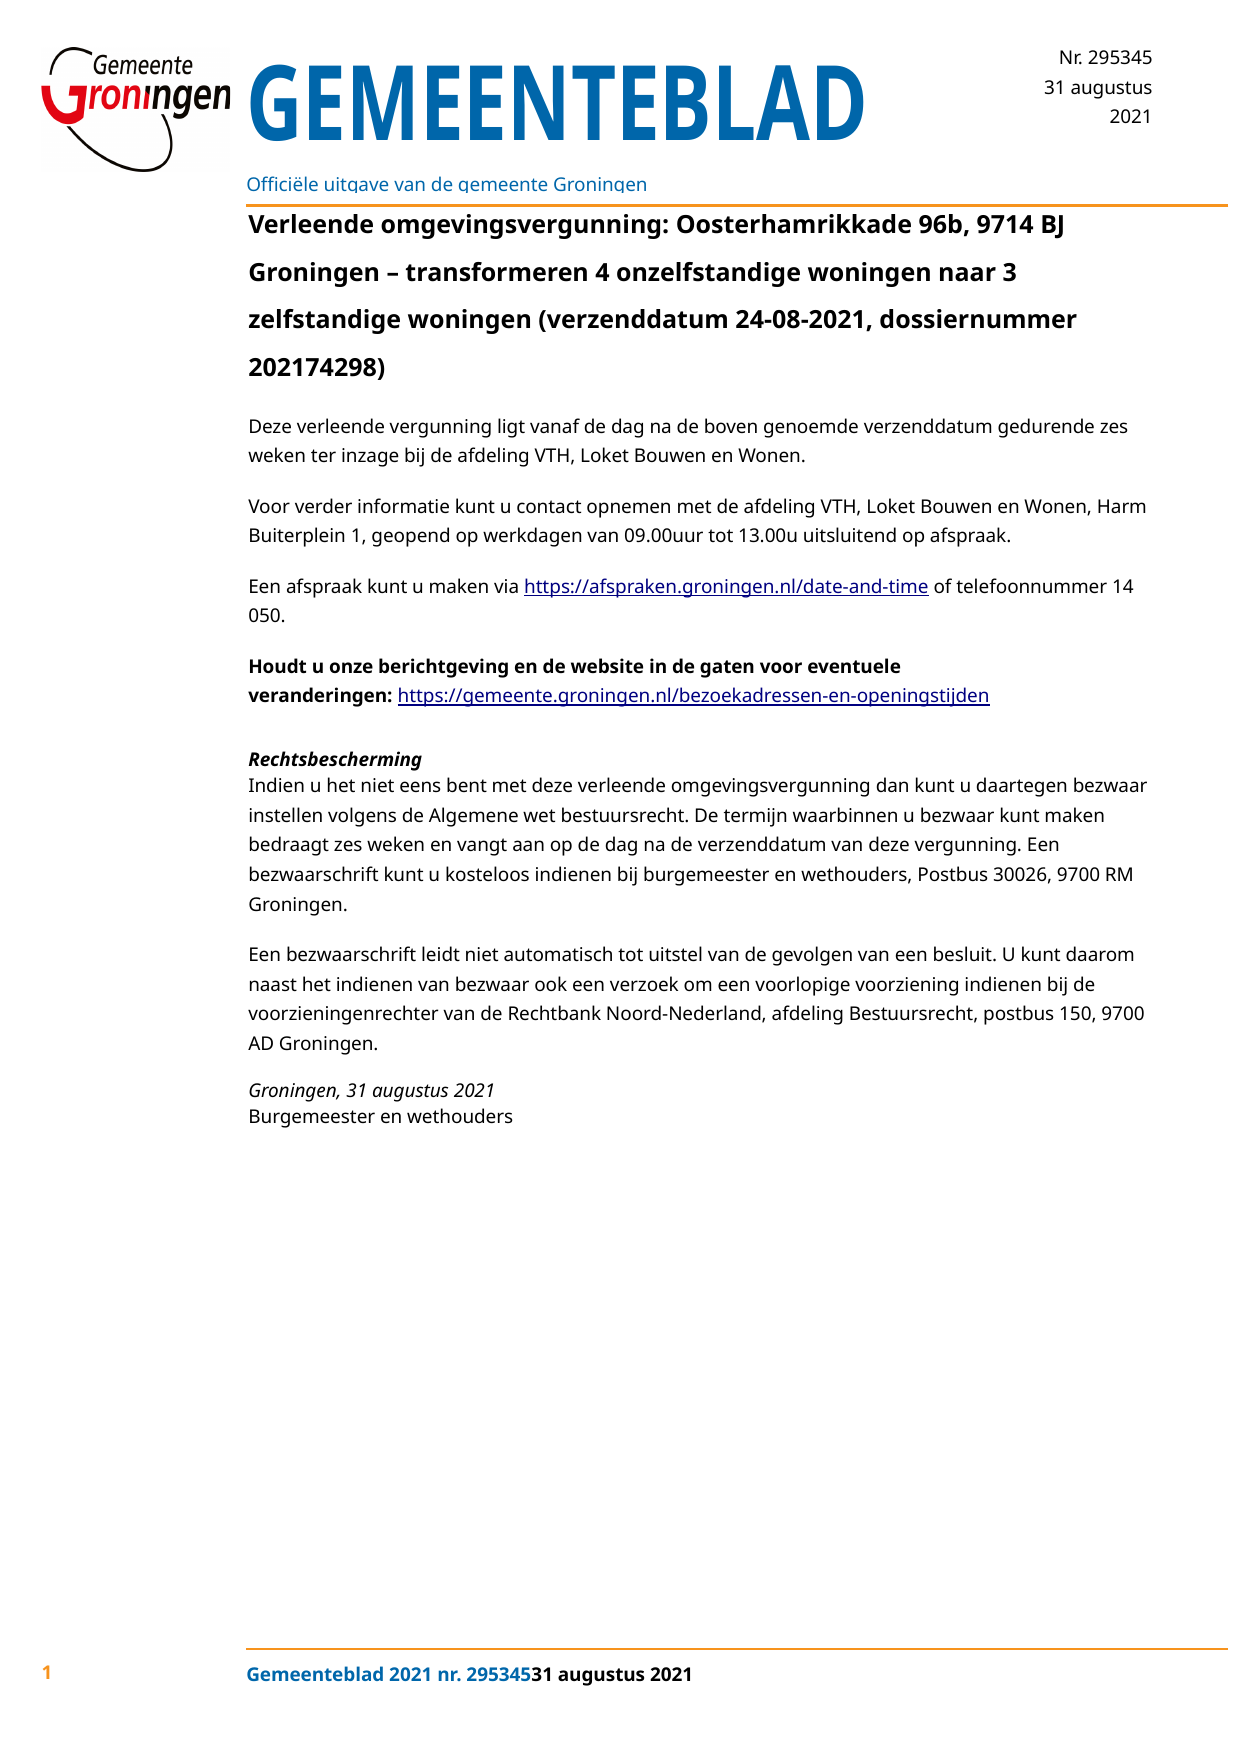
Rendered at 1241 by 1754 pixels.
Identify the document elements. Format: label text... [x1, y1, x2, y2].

text Rechtsbescherming [248, 747, 1152, 772]
text Een afspraak kunt u maken via https://afspraken.groningen.nl/date-and-time of telefoonnummer 14 050. [248, 573, 1152, 628]
text Deze verleende vergunning ligt vanaf de dag na de boven genoemde verzenddatum gedurende zes weken ter inzage bij de afdeling VTH, Loket Bouwen en Wonen. [248, 413, 1152, 468]
text Verleende omgevingsvergunning: Oosterhamrikkade 96b, 9714 BJ Groningen – transformeren 4 onzelfstandige woningen naar 3 zelfstandige woningen (verzenddatum 24-08-2021, dossiernummer 202174298) [248, 207, 1152, 384]
text Groningen, 31 augustus 2021 [248, 1078, 1152, 1103]
text Houdt u onze berichtgeving en de website in de gaten voor eventuele veranderingen: https://gemeente.groningen.nl/bezoekadressen-en-openingstijden [248, 653, 1152, 708]
text Burgemeester en wethouders [248, 1103, 1152, 1129]
text Voor verder informatie kunt u contact opnemen met de afdeling VTH, Loket Bouwen en Wonen, Harm Buiterplein 1, geopend op werkdagen van 09.00uur tot 13.00u uitsluitend op afspraak. [248, 493, 1152, 548]
picture [41, 47, 231, 172]
text Indien u het niet eens bent met deze verleende omgevingsvergunning dan kunt u daartegen bezwaar instellen volgens de Algemene wet bestuursrecht. De termijn waarbinnen u bezwaar kunt maken bedraagt zes weken en vangt aan op de dag na de verzenddatum van deze vergunning. Een bezwaarschrift kunt u kosteloos indienen bij burgemeester en wethouders, Postbus 30026, 9700 RM Groningen. [248, 772, 1152, 916]
text Een bezwaarschrift leidt niet automatisch tot uitstel van de gevolgen van een besluit. U kunt daarom naast het indienen van bezwaar ook een verzoek om een voorlopige voorziening indienen bij de voorzieningenrechter van de Rechtbank Noord-Nederland, afdeling Bestuursrecht, postbus 150, 9700 AD Groningen. [248, 941, 1152, 1056]
